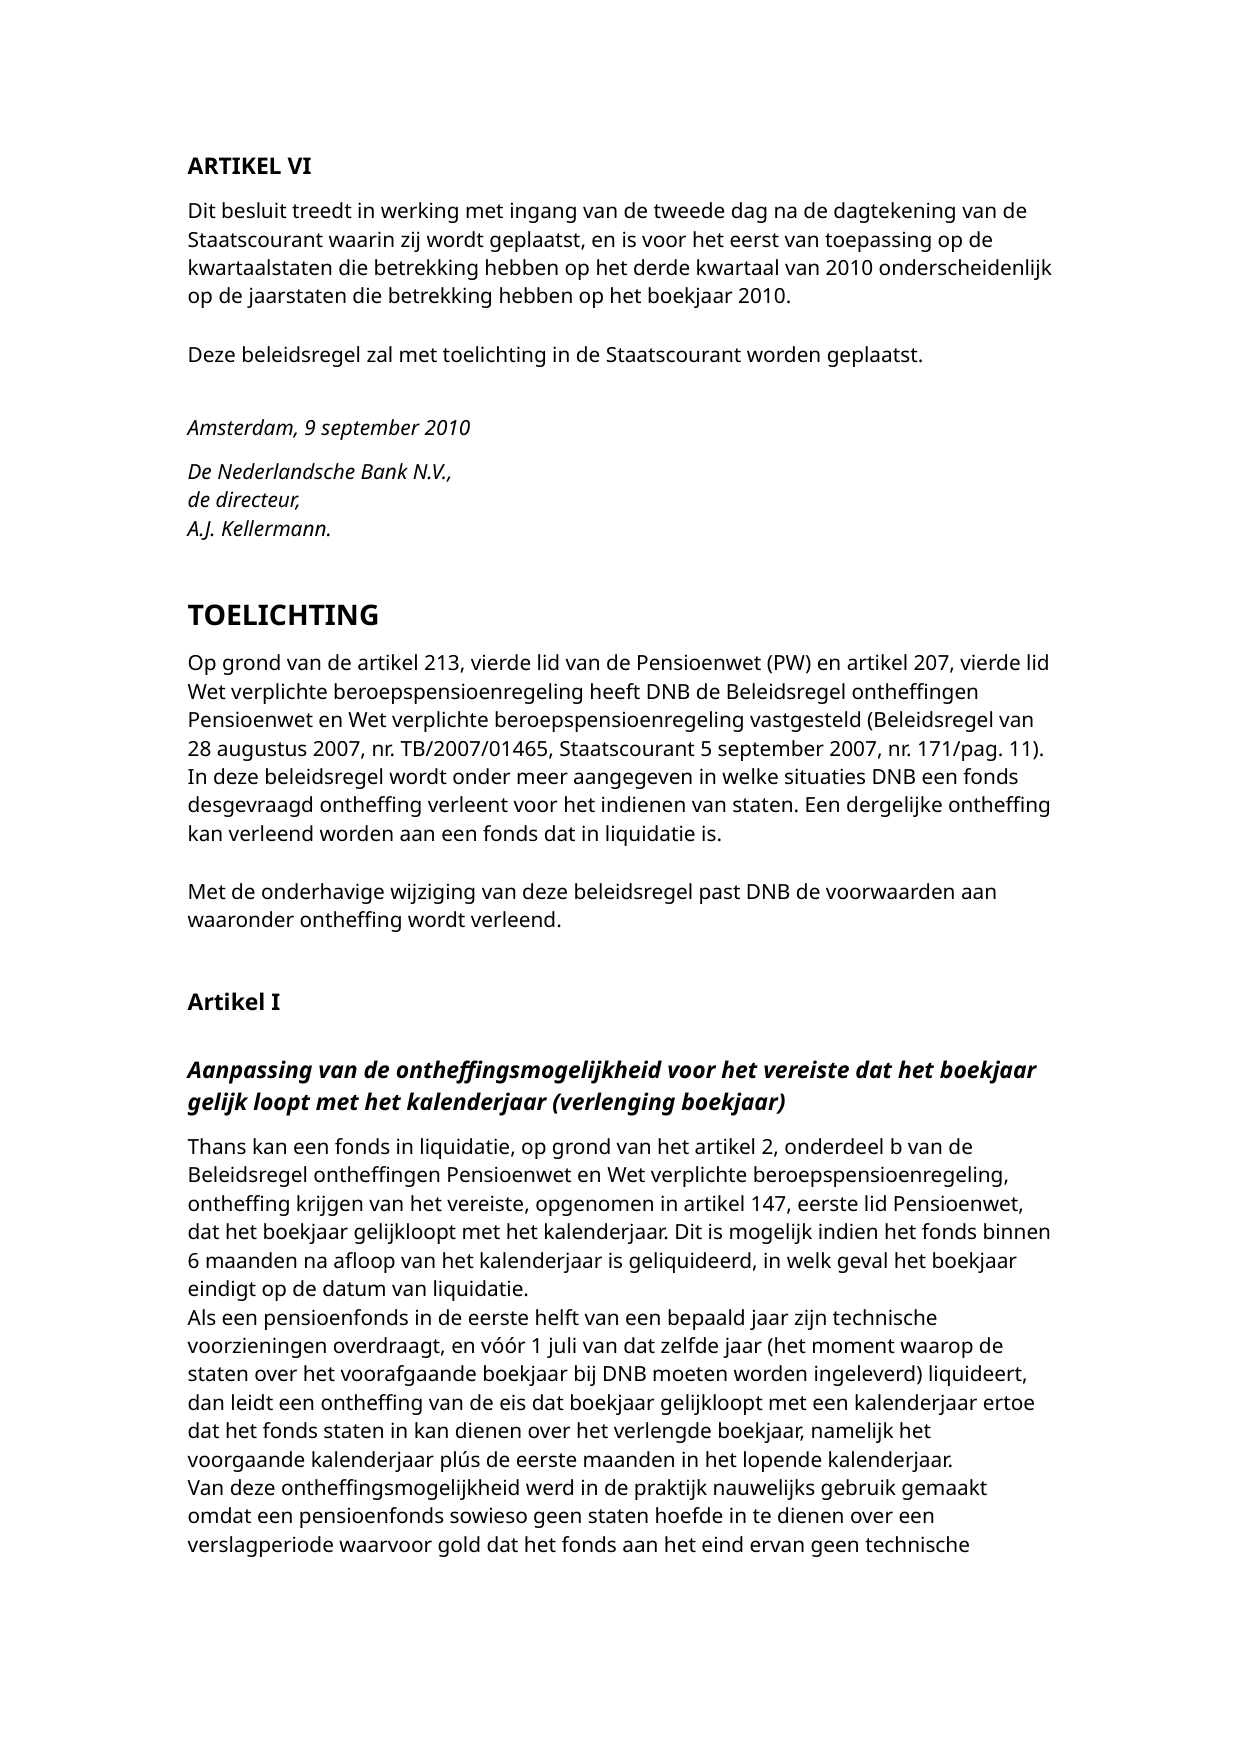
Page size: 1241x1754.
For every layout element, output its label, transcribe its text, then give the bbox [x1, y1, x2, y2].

subtitle Aanpassing van de ontheffingsmogelijkheid voor het vereiste dat het boekjaar gelijk loopt met het kalenderjaar (verlenging boekjaar) [187, 1054, 1053, 1117]
text Amsterdam, 9 september 2010 [187, 413, 1053, 442]
subtitle TOELICHTING [187, 595, 1053, 633]
text Op grond van de artikel 213, vierde lid van de Pensioenwet (PW) en artikel 207, vierde lid Wet verplichte beroepspensioenregeling heeft DNB de Beleidsregel ontheffingen Pensioenwet en Wet verplichte beroepspensioenregeling vastgesteld (Beleidsregel van 28 augustus 2007, nr. TB/2007/01465, Staatscourant 5 september 2007, nr. 171/pag. 11). In deze beleidsregel wordt onder meer aangegeven in welke situaties DNB een fonds desgevraagd ontheffing verleent voor het indienen van staten. Een dergelijke ontheffing kan verleend worden aan een fonds dat in liquidatie is. [187, 648, 1053, 847]
text Thans kan een fonds in liquidatie, op grond van het artikel 2, onderdeel b van de Beleidsregel ontheffingen Pensioenwet en Wet verplichte beroepspensioenregeling, ontheffing krijgen van het vereiste, opgenomen in artikel 147, eerste lid Pensioenwet, dat het boekjaar gelijkloopt met het kalenderjaar. Dit is mogelijk indien het fonds binnen 6 maanden na afloop van het kalenderjaar is geliquideerd, in welk geval het boekjaar eindigt op de datum van liquidatie. [187, 1132, 1053, 1303]
text de directeur, [187, 485, 1053, 514]
text Als een pensioenfonds in de eerste helft van een bepaald jaar zijn technische voorzieningen overdraagt, en vóór 1 juli van dat zelfde jaar (het moment waarop de staten over het voorafgaande boekjaar bij DNB moeten worden ingeleverd) liquideert, dan leidt een ontheffing van de eis dat boekjaar gelijkloopt met een kalenderjaar ertoe dat het fonds staten in kan dienen over het verlengde boekjaar, namelijk het voorgaande kalenderjaar plús de eerste maanden in het lopende kalenderjaar. [187, 1303, 1053, 1473]
text Van deze ontheffingsmogelijkheid werd in de praktijk nauwelijks gebruik gemaakt omdat een pensioenfonds sowieso geen staten hoefde in te dienen over een verslagperiode waarvoor gold dat het fonds aan het eind ervan geen technische [187, 1473, 1053, 1558]
text Deze beleidsregel zal met toelichting in de Staatscourant worden geplaatst. [187, 340, 1053, 368]
subtitle Artikel I [187, 986, 1053, 1017]
text Dit besluit treedt in werking met ingang van de tweede dag na de dagtekening van de Staatscourant waarin zij wordt geplaatst, en is voor het eerst van toepassing op de kwartaalstaten die betrekking hebben op het derde kwartaal van 2010 onderscheidenlijk op de jaarstaten die betrekking hebben op het boekjaar 2010. [187, 196, 1053, 310]
subtitle ARTIKEL VI [187, 150, 1053, 181]
text Met de onderhavige wijziging van deze beleidsregel past DNB de voorwaarden aan waaronder ontheffing wordt verleend. [187, 877, 1053, 934]
text De Nederlandsche Bank N.V., [187, 457, 1053, 485]
text A.J. Kellermann. [187, 514, 1053, 542]
